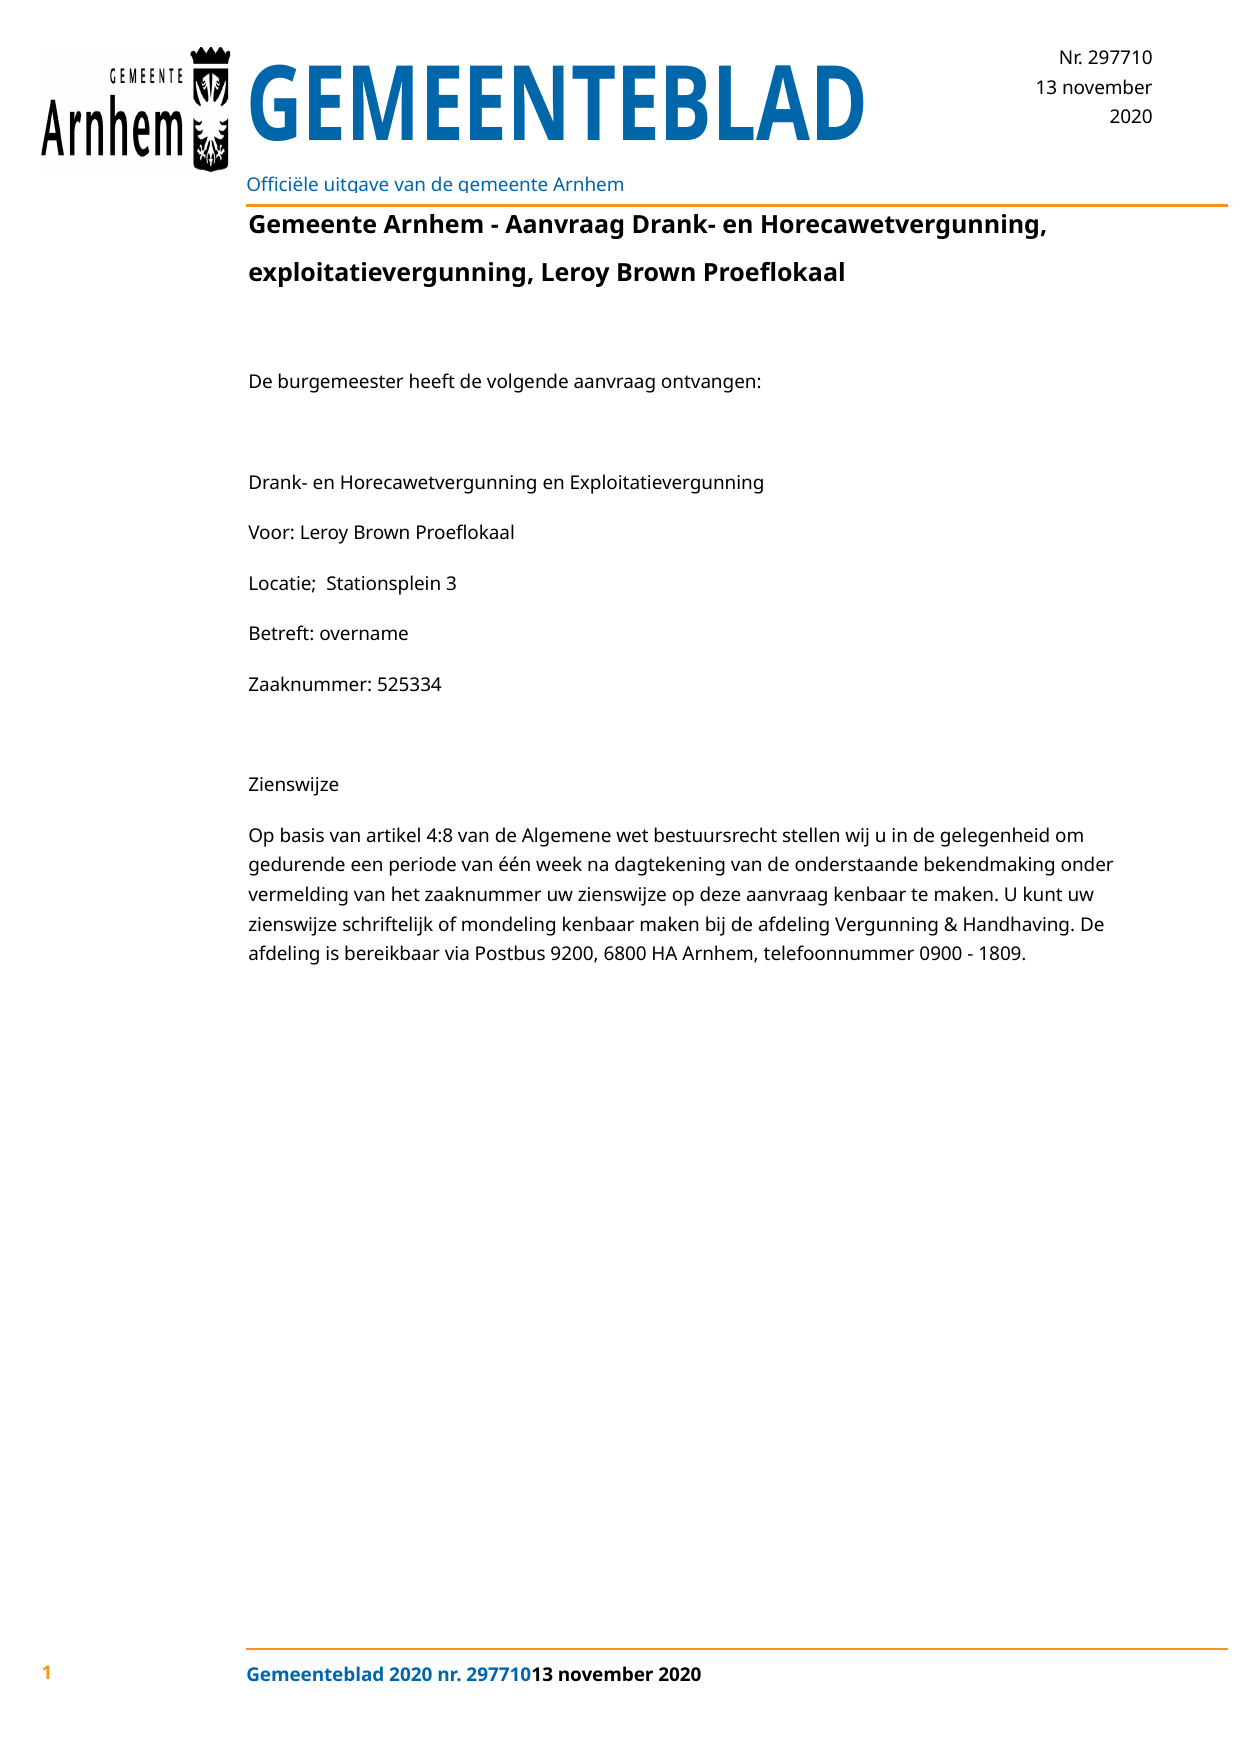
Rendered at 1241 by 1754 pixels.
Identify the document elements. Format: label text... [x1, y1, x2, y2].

text Voor: Leroy Brown Proeflokaal [248, 519, 1152, 545]
text Drank- en Horecawetvergunning en Exploitatievergunning [248, 469, 1152, 495]
text Gemeente Arnhem - Aanvraag Drank- en Horecawetvergunning, exploitatievergunning, Leroy Brown Proeflokaal [248, 207, 1152, 288]
text Zienswijze [248, 772, 1152, 797]
text De burgemeester heeft de volgende aanvraag ontvangen: [248, 368, 1152, 394]
text Op basis van artikel 4:8 van de Algemene wet bestuursrecht stellen wij u in de gelegenheid om gedurende een periode van één week na dagtekening van de onderstaande bekendmaking onder vermelding van het zaaknummer uw zienswijze op deze aanvraag kenbaar te maken. U kunt uw zienswijze schriftelijk of mondeling kenbaar maken bij de afdeling Vergunning & Handhaving. De afdeling is bereikbaar via Postbus 9200, 6800 HA Arnhem, telefoonnummer 0900 - 1809. [248, 822, 1152, 966]
text Zaaknummer: 525334 [248, 671, 1152, 697]
picture [41, 47, 231, 172]
text Locatie; Stationsplein 3 [248, 570, 1152, 596]
text Betreft: overname [248, 620, 1152, 646]
